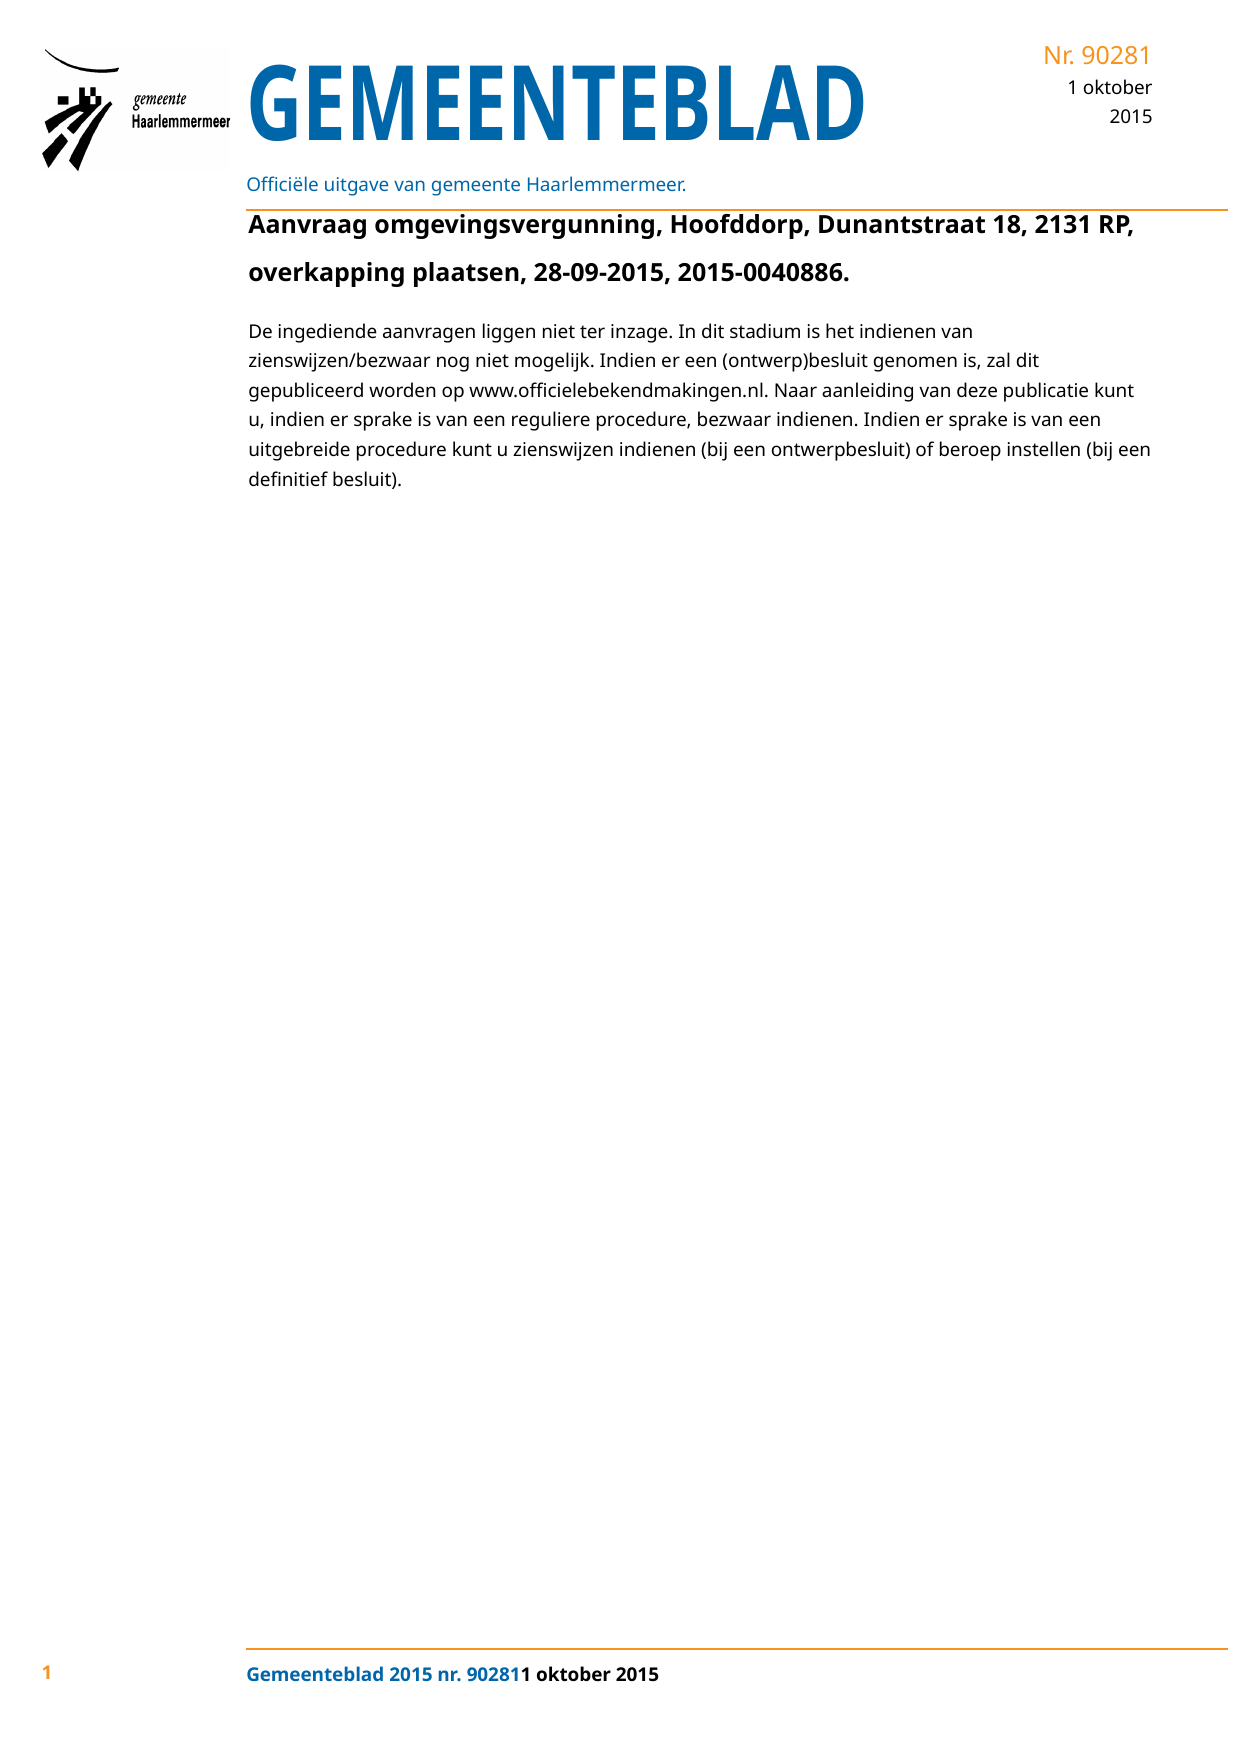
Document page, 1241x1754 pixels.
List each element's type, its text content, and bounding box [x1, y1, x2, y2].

text De ingediende aanvragen liggen niet ter inzage. In dit stadium is het indienen van zienswijzen/bezwaar nog niet mogelijk. Indien er een (ontwerp)besluit genomen is, zal dit gepubliceerd worden op www.officielebekendmakingen.nl. Naar aanleiding van deze publicatie kunt u, indien er sprake is van een reguliere procedure, bezwaar indienen. Indien er sprake is van een uitgebreide procedure kunt u zienswijzen indienen (bij een ontwerpbesluit) of beroep instellen (bij een definitief besluit). [248, 318, 1152, 492]
text Aanvraag omgevingsvergunning, Hoofddorp, Dunantstraat 18, 2131 RP, overkapping plaatsen, 28-09-2015, 2015-0040886. [248, 211, 1152, 288]
picture [41, 47, 231, 172]
